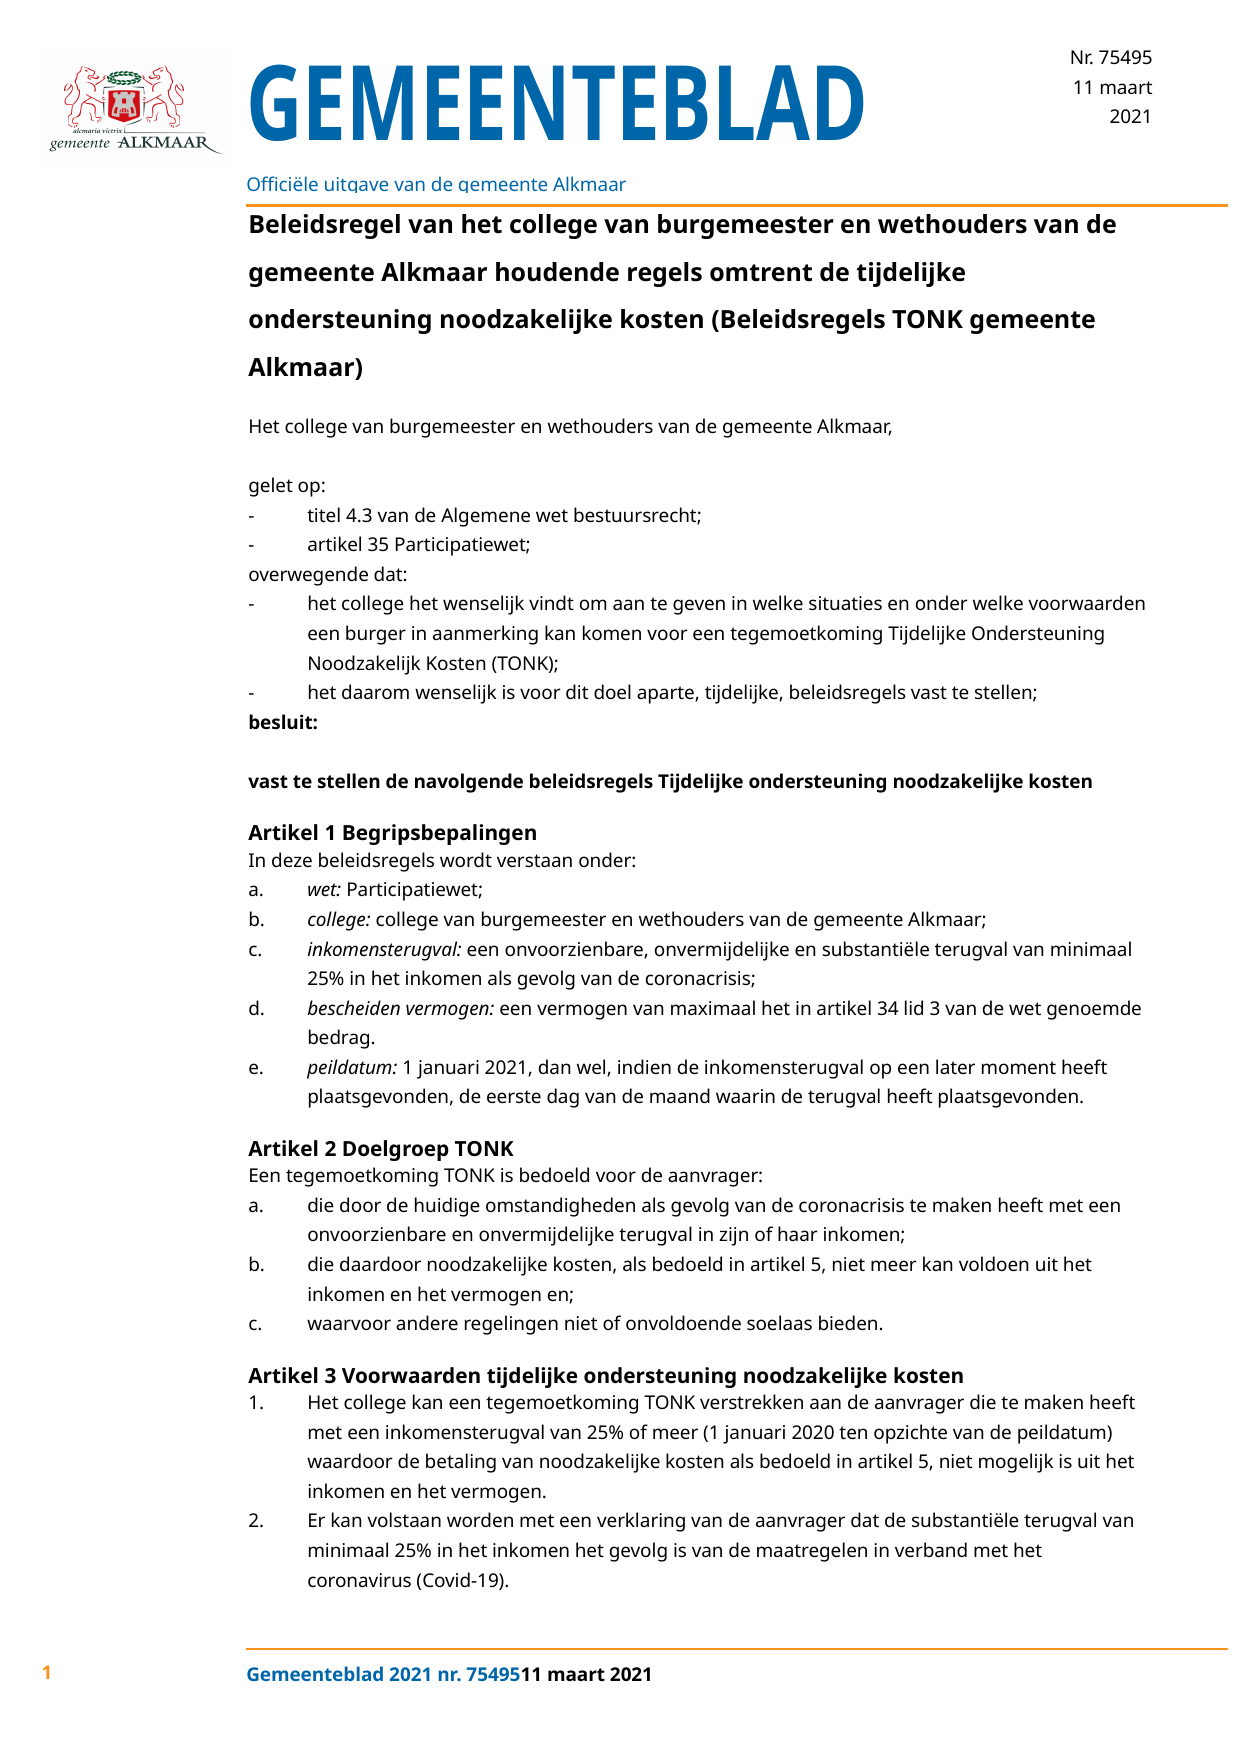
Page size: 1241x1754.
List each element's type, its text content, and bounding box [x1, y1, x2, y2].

text Het college van burgemeester en wethouders van de gemeente Alkmaar, [248, 413, 1152, 439]
list titel 4.3 van de Algemene wet bestuursrecht; [248, 502, 1152, 528]
list die door de huidige omstandigheden als gevolg van de coronacrisis te maken heeft met een onvoorzienbare en onvermijdelijke terugval in zijn of haar inkomen; [248, 1192, 1152, 1247]
text Artikel 2 Doelgroep TONK [248, 1134, 1152, 1162]
list peildatum: 1 januari 2021, dan wel, indien de inkomensterugval op een later moment heeft plaatsgevonden, de eerste dag van de maand waarin de terugval heeft plaatsgevonden. [248, 1054, 1152, 1109]
list het college het wenselijk vindt om aan te geven in welke situaties en onder welke voorwaarden een burger in aanmerking kan komen voor een tegemoetkoming Tijdelijke Ondersteuning Noodzakelijk Kosten (TONK); [248, 591, 1152, 676]
text Artikel 3 Voorwaarden tijdelijke ondersteuning noodzakelijke kosten [248, 1361, 1152, 1389]
text besluit: [248, 709, 1152, 735]
list wet: Participatiewet; [248, 877, 1152, 902]
list het daarom wenselijk is voor dit doel aparte, tijdelijke, beleidsregels vast te stellen; [248, 679, 1152, 705]
list bescheiden vermogen: een vermogen van maximaal het in artikel 34 lid 3 van de wet genoemde bedrag. [248, 995, 1152, 1050]
list waarvoor andere regelingen niet of onvoldoende soelaas bieden. [248, 1310, 1152, 1336]
list Het college kan een tegemoetkoming TONK verstrekken aan de aanvrager die te maken heeft met een inkomensterugval van 25% of meer (1 januari 2020 ten opzichte van de peildatum) waardoor de betaling van noodzakelijke kosten als bedoeld in artikel 5, niet mogelijk is uit het inkomen en het vermogen. [248, 1389, 1152, 1504]
list Er kan volstaan worden met een verklaring van de aanvrager dat de substantiële terugval van minimaal 25% in het inkomen het gevolg is van de maatregelen in verband met het coronavirus (Covid-19). [248, 1508, 1152, 1592]
list artikel 35 Participatiewet; [248, 531, 1152, 557]
list die daardoor noodzakelijke kosten, als bedoeld in artikel 5, niet meer kan voldoen uit het inkomen en het vermogen en; [248, 1251, 1152, 1307]
picture [41, 47, 231, 172]
text overwegende dat: [248, 561, 1152, 587]
list college: college van burgemeester en wethouders van de gemeente Alkmaar; [248, 906, 1152, 932]
list inkomensterugval: een onvoorzienbare, onvermijdelijke en substantiële terugval van minimaal 25% in het inkomen als gevolg van de coronacrisis; [248, 936, 1152, 991]
text Artikel 1 Begripsbepalingen [248, 818, 1152, 847]
text gelet op: [248, 472, 1152, 498]
text Beleidsregel van het college van burgemeester en wethouders van de gemeente Alkmaar houdende regels omtrent de tijdelijke ondersteuning noodzakelijke kosten (Beleidsregels TONK gemeente Alkmaar) [248, 207, 1152, 384]
text In deze beleidsregels wordt verstaan onder: [248, 847, 1152, 873]
text Een tegemoetkoming TONK is bedoeld voor de aanvrager: [248, 1162, 1152, 1188]
text vast te stellen de navolgende beleidsregels Tijdelijke ondersteuning noodzakelijke kosten [248, 768, 1152, 794]
